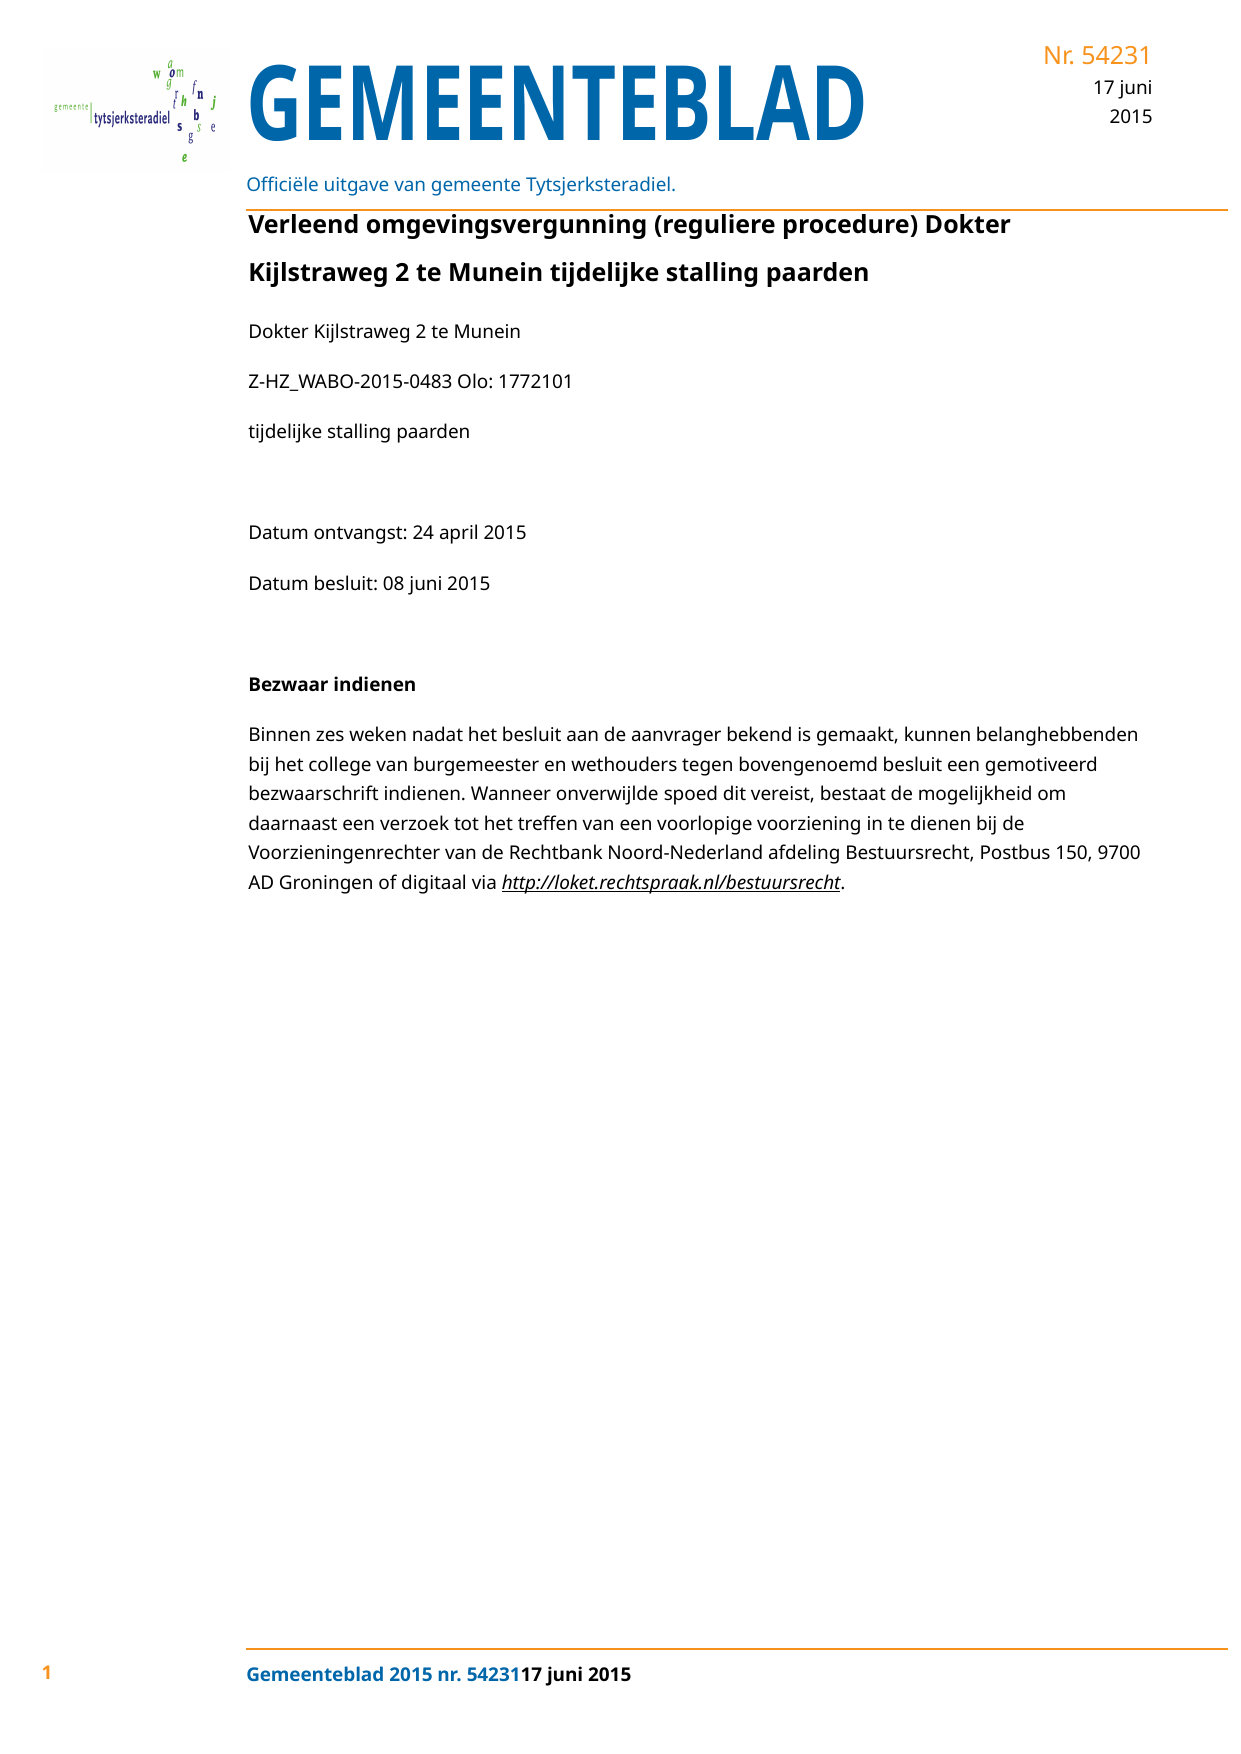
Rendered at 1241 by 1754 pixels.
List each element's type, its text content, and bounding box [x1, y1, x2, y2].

text Binnen zes weken nadat het besluit aan de aanvrager bekend is gemaakt, kunnen belanghebbenden bij het college van burgemeester en wethouders tegen bovengenoemd besluit een gemotiveerd bezwaarschrift indienen. Wanneer onverwijlde spoed dit vereist, bestaat de mogelijkheid om daarnaast een verzoek tot het treffen van een voorlopige voorziening in te dienen bij de Voorzieningenrechter van de Rechtbank Noord-Nederland afdeling Bestuursrecht, Postbus 150, 9700 AD Groningen of digitaal via http://loket.rechtspraak.nl/bestuursrecht. [248, 721, 1152, 895]
text tijdelijke stalling paarden [248, 419, 1152, 444]
picture [41, 47, 231, 172]
text Datum besluit: 08 juni 2015 [248, 570, 1152, 596]
text Z-HZ_WABO-2015-0483 Olo: 1772101 [248, 368, 1152, 394]
text Dokter Kijlstraweg 2 te Munein [248, 318, 1152, 344]
text Datum ontvangst: 24 april 2015 [248, 519, 1152, 545]
text Verleend omgevingsvergunning (reguliere procedure) Dokter Kijlstraweg 2 te Munein tijdelijke stalling paarden [248, 211, 1152, 288]
text Bezwaar indienen [248, 671, 1152, 697]
